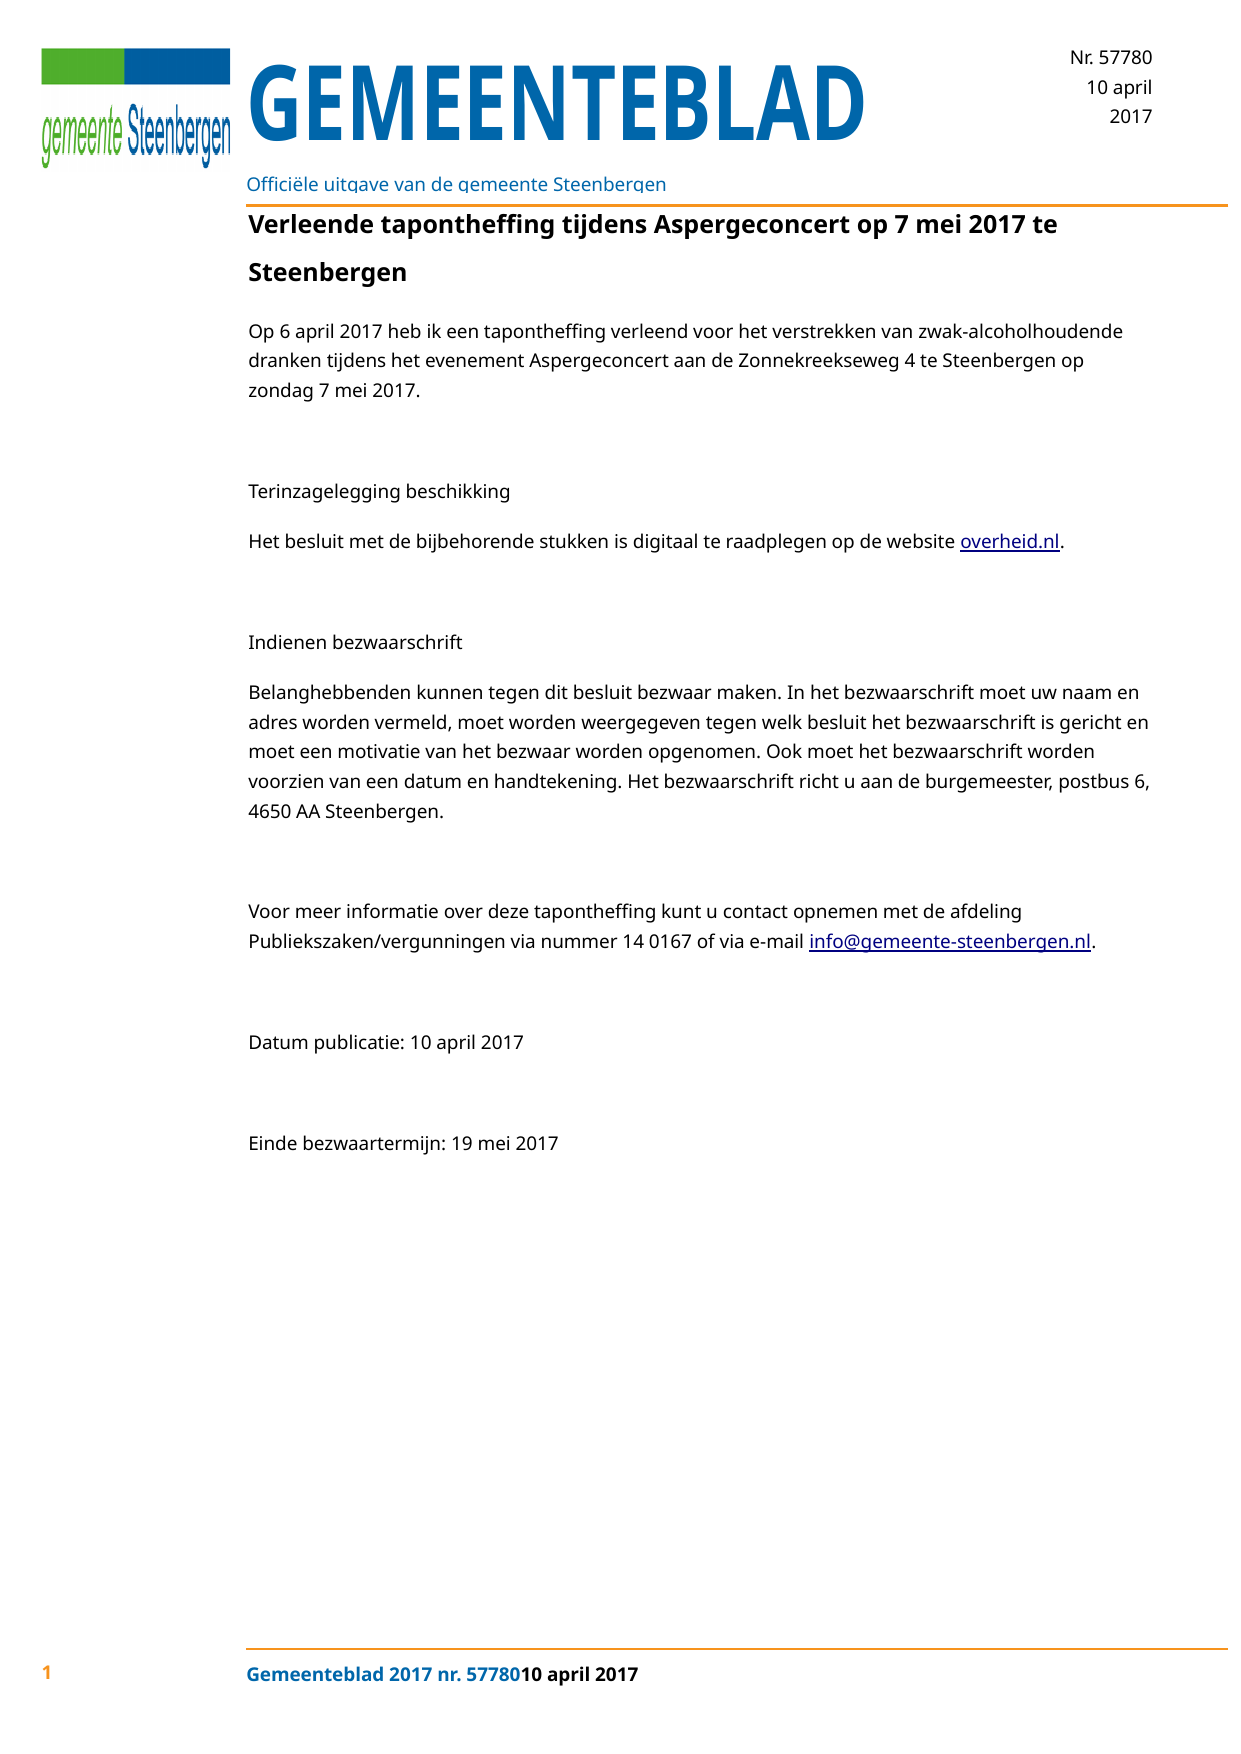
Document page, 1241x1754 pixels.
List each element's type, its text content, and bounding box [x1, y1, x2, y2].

text Voor meer informatie over deze tapontheffing kunt u contact opnemen met de afdeling Publiekszaken/vergunningen via nummer 14 0167 of via e-mail info@gemeente-steenbergen.nl. [248, 899, 1152, 954]
text Op 6 april 2017 heb ik een tapontheffing verleend voor het verstrekken van zwak-alcoholhoudende dranken tijdens het evenement Aspergeconcert aan de Zonnekreekseweg 4 te Steenbergen op zondag 7 mei 2017. [248, 318, 1152, 403]
text Einde bezwaartermijn: 19 mei 2017 [248, 1130, 1152, 1156]
text Belanghebbenden kunnen tegen dit besluit bezwaar maken. In het bezwaarschrift moet uw naam en adres worden vermeld, moet worden weergegeven tegen welk besluit het bezwaarschrift is gericht en moet een motivatie van het bezwaar worden opgenomen. Ook moet het bezwaarschrift worden voorzien van een datum en handtekening. Het bezwaarschrift richt u aan de burgemeester, postbus 6, 4650 AA Steenbergen. [248, 679, 1152, 824]
text Het besluit met de bijbehorende stukken is digitaal te raadplegen op de website overheid.nl. [248, 528, 1152, 554]
text Datum publicatie: 10 april 2017 [248, 1029, 1152, 1055]
text Verleende tapontheffing tijdens Aspergeconcert op 7 mei 2017 te Steenbergen [248, 207, 1152, 288]
text Terinzagelegging beschikking [248, 478, 1152, 504]
picture [41, 47, 231, 172]
text Indienen bezwaarschrift [248, 629, 1152, 655]
